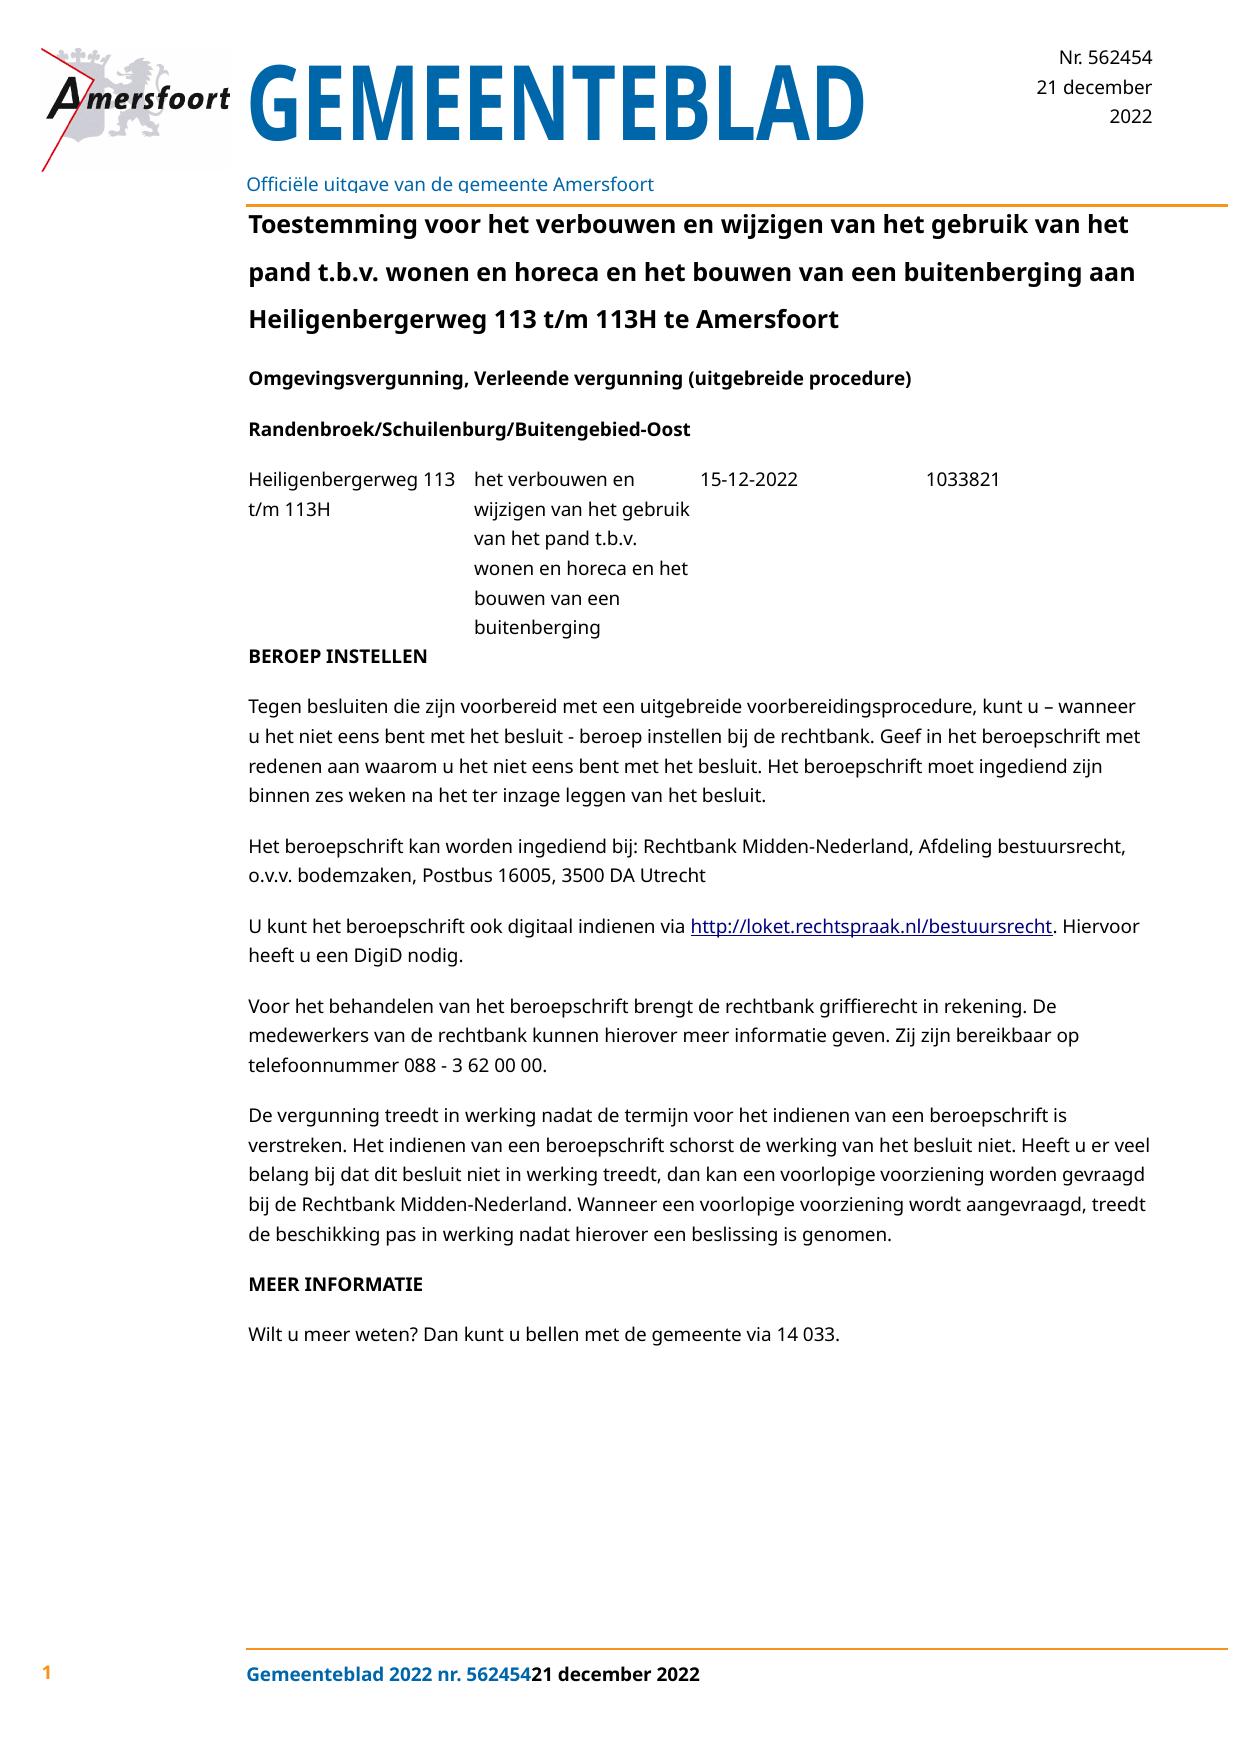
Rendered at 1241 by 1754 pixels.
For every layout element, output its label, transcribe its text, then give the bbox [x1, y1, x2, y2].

table_header Heiligenbergerweg 113 t/m 113H [248, 466, 474, 640]
table_header 15-12-2022 [700, 466, 926, 640]
table_header 1033821 [926, 466, 1152, 640]
text De vergunning treedt in werking nadat de termijn voor het indienen van een beroepschrift is verstreken. Het indienen van een beroepschrift schorst de werking van het besluit niet. Heeft u er veel belang bij dat dit besluit niet in werking treedt, dan kan een voorlopige voorziening worden gevraagd bij de Rechtbank Midden-Nederland. Wanneer een voorlopige voorziening wordt aangevraagd, treedt de beschikking pas in werking nadat hierover een beslissing is genomen. [248, 1102, 1152, 1247]
text Het beroepschrift kan worden ingediend bij: Rechtbank Midden-Nederland, Afdeling bestuursrecht, o.v.v. bodemzaken, Postbus 16005, 3500 DA Utrecht [248, 833, 1152, 888]
text Wilt u meer weten? Dan kunt u bellen met de gemeente via 14 033. [248, 1322, 1152, 1347]
text U kunt het beroepschrift ook digitaal indienen via http://loket.rechtspraak.nl/bestuursrecht. Hiervoor heeft u een DigiD nodig. [248, 913, 1152, 968]
text Voor het behandelen van het beroepschrift brengt de rechtbank griffierecht in rekening. De medewerkers van de rechtbank kunnen hierover meer informatie geven. Zij zijn bereikbaar op telefoonnummer 088 - 3 62 00 00. [248, 993, 1152, 1078]
text MEER INFORMATIE [248, 1271, 1152, 1297]
text Omgevingsvergunning, Verleende vergunning (uitgebreide procedure) [248, 366, 1152, 391]
text Toestemming voor het verbouwen en wijzigen van het gebruik van het pand t.b.v. wonen en horeca en het bouwen van een buitenberging aan Heiligenbergerweg 113 t/m 113H te Amersfoort [248, 207, 1152, 336]
picture [41, 47, 231, 172]
text BEROEP INSTELLEN [248, 643, 1152, 669]
table_header het verbouwen en wijzigen van het gebruik van het pand t.b.v. wonen en horeca en het bouwen van een buitenberging [474, 466, 700, 640]
text Tegen besluiten die zijn voorbereid met een uitgebreide voorbereidingsprocedure, kunt u – wanneer u het niet eens bent met het besluit - beroep instellen bij de rechtbank. Geef in het beroepschrift met redenen aan waarom u het niet eens bent met het besluit. Het beroepschrift moet ingediend zijn binnen zes weken na het ter inzage leggen van het besluit. [248, 694, 1152, 808]
text Randenbroek/Schuilenburg/Buitengebied-Oost [248, 416, 1152, 442]
